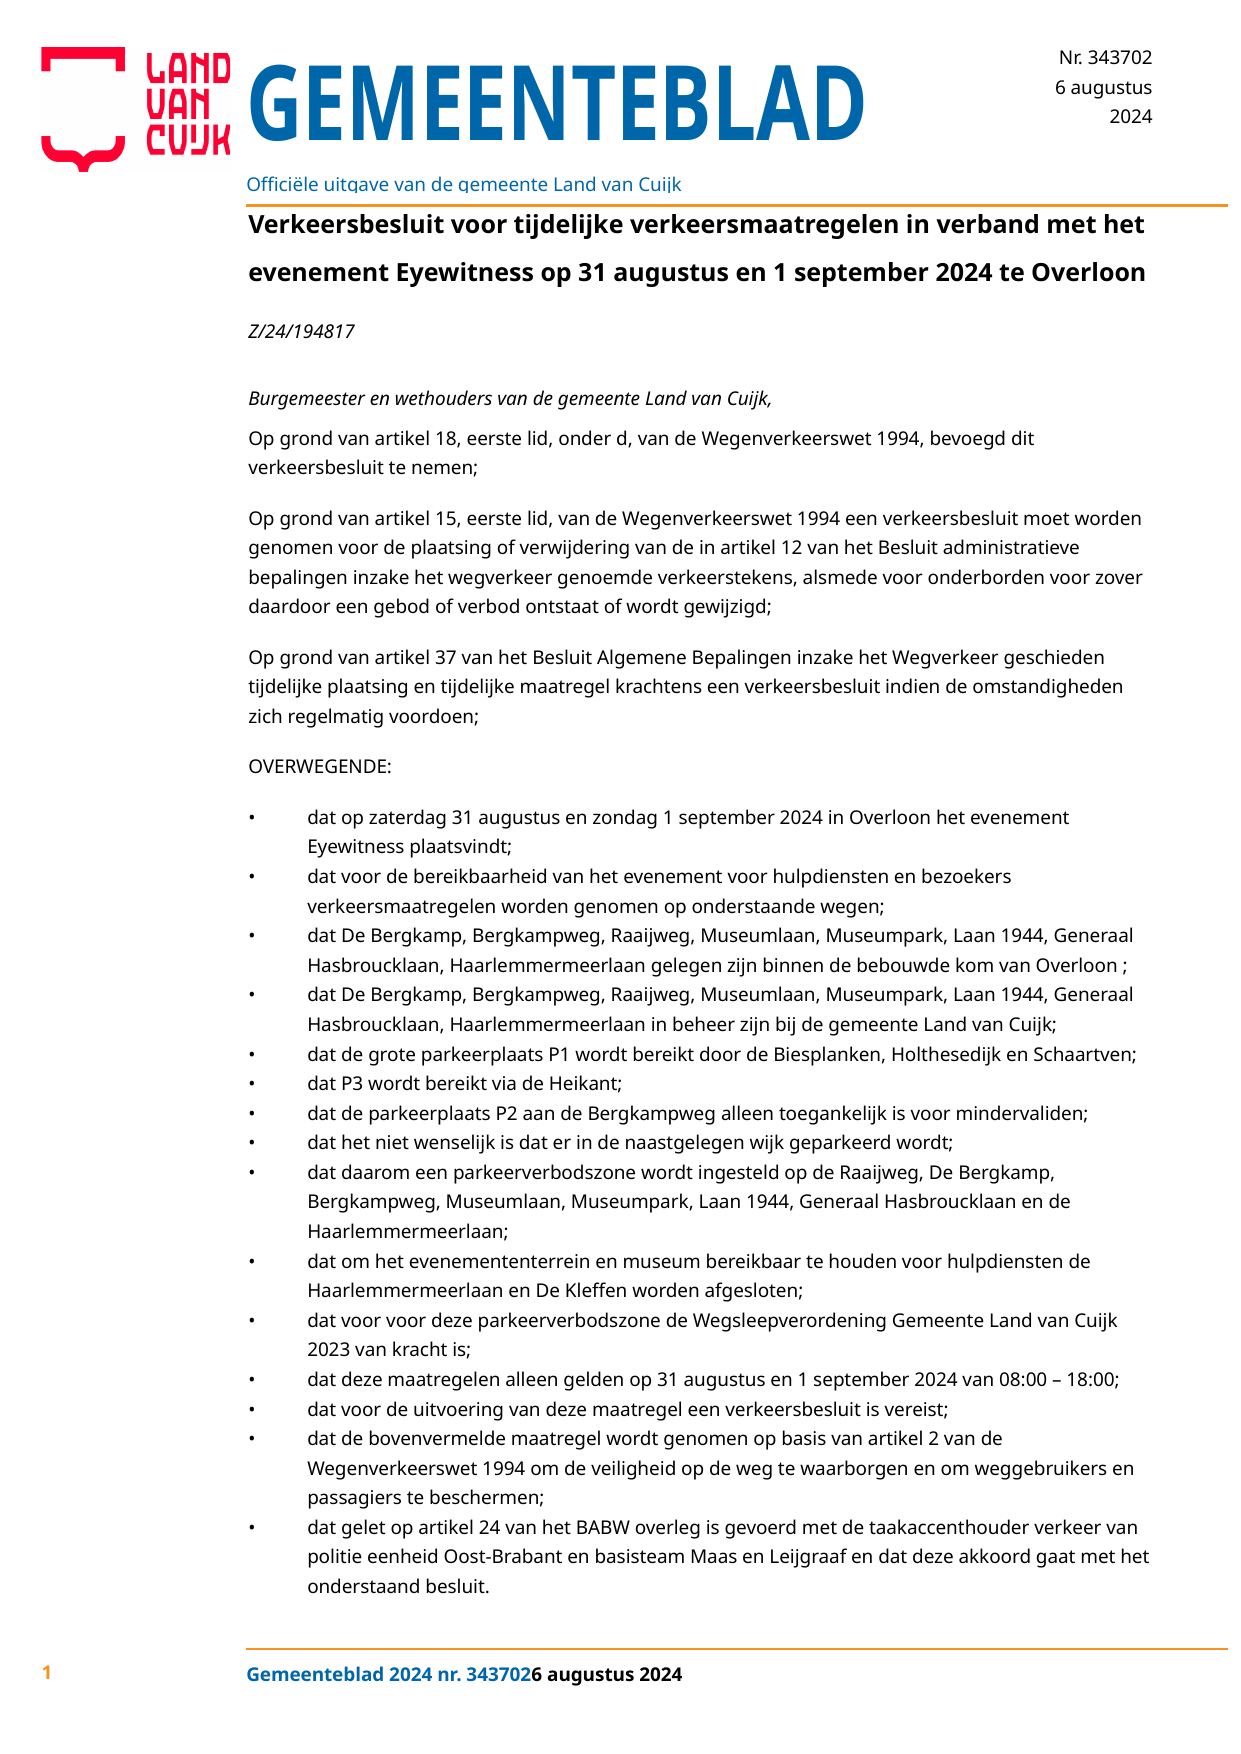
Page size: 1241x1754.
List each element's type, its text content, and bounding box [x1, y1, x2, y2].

list dat De Bergkamp, Bergkampweg, Raaijweg, Museumlaan, Museumpark, Laan 1944, Generaal Hasbroucklaan, Haarlemmermeerlaan gelegen zijn binnen de bebouwde kom van Overloon ; [248, 922, 1152, 978]
text OVERWEGENDE: [248, 754, 1152, 779]
picture [41, 47, 231, 172]
list dat om het evenemententerrein en museum bereikbaar te houden voor hulpdiensten de Haarlemmermeerlaan en De Kleffen worden afgesloten; [248, 1248, 1152, 1303]
list dat voor voor deze parkeerverbodszone de Wegsleepverordening Gemeente Land van Cuijk 2023 van kracht is; [248, 1307, 1152, 1362]
text Op grond van artikel 15, eerste lid, van de Wegenverkeerswet 1994 een verkeersbesluit moet worden genomen voor de plaatsing of verwijdering van de in artikel 12 van het Besluit administratieve bepalingen inzake het wegverkeer genoemde verkeerstekens, alsmede voor onderborden voor zover daardoor een gebod of verbod ontstaat of wordt gewijzigd; [248, 505, 1152, 619]
list dat de parkeerplaats P2 aan de Bergkampweg alleen toegankelijk is voor mindervaliden; [248, 1100, 1152, 1126]
list dat het niet wenselijk is dat er in de naastgelegen wijk geparkeerd wordt; [248, 1129, 1152, 1155]
list dat voor de bereikbaarheid van het evenement voor hulpdiensten en bezoekers verkeersmaatregelen worden genomen op onderstaande wegen; [248, 863, 1152, 918]
list dat op zaterdag 31 augustus en zondag 1 september 2024 in Overloon het evenement Eyewitness plaatsvindt; [248, 804, 1152, 859]
text Burgemeester en wethouders van de gemeente Land van Cuijk, [248, 386, 1152, 411]
list dat de bovenvermelde maatregel wordt genomen op basis van artikel 2 van de Wegenverkeerswet 1994 om de veiligheid op de weg te waarborgen en om weggebruikers en passagiers te beschermen; [248, 1425, 1152, 1510]
text Op grond van artikel 37 van het Besluit Algemene Bepalingen inzake het Wegverkeer geschieden tijdelijke plaatsing en tijdelijke maatregel krachtens een verkeersbesluit indien de omstandigheden zich regelmatig voordoen; [248, 644, 1152, 729]
list dat P3 wordt bereikt via de Heikant; [248, 1070, 1152, 1096]
text Verkeersbesluit voor tijdelijke verkeersmaatregelen in verband met het evenement Eyewitness op 31 augustus en 1 september 2024 te Overloon [248, 207, 1152, 288]
list dat daarom een parkeerverbodszone wordt ingesteld op de Raaijweg, De Bergkamp, Bergkampweg, Museumlaan, Museumpark, Laan 1944, Generaal Hasbroucklaan en de Haarlemmermeerlaan; [248, 1159, 1152, 1244]
list dat gelet op artikel 24 van het BABW overleg is gevoerd met de taakaccenthouder verkeer van politie eenheid Oost-Brabant en basisteam Maas en Leijgraaf en dat deze akkoord gaat met het onderstaand besluit. [248, 1514, 1152, 1599]
list dat deze maatregelen alleen gelden op 31 augustus en 1 september 2024 van 08:00 – 18:00; [248, 1366, 1152, 1392]
list dat voor de uitvoering van deze maatregel een verkeersbesluit is vereist; [248, 1396, 1152, 1421]
list dat de grote parkeerplaats P1 wordt bereikt door de Biesplanken, Holthesedijk en Schaartven; [248, 1041, 1152, 1066]
text Z/24/194817 [248, 318, 1152, 344]
text Op grond van artikel 18, eerste lid, onder d, van de Wegenverkeerswet 1994, bevoegd dit verkeersbesluit te nemen; [248, 425, 1152, 480]
list dat De Bergkamp, Bergkampweg, Raaijweg, Museumlaan, Museumpark, Laan 1944, Generaal Hasbroucklaan, Haarlemmermeerlaan in beheer zijn bij de gemeente Land van Cuijk; [248, 982, 1152, 1037]
